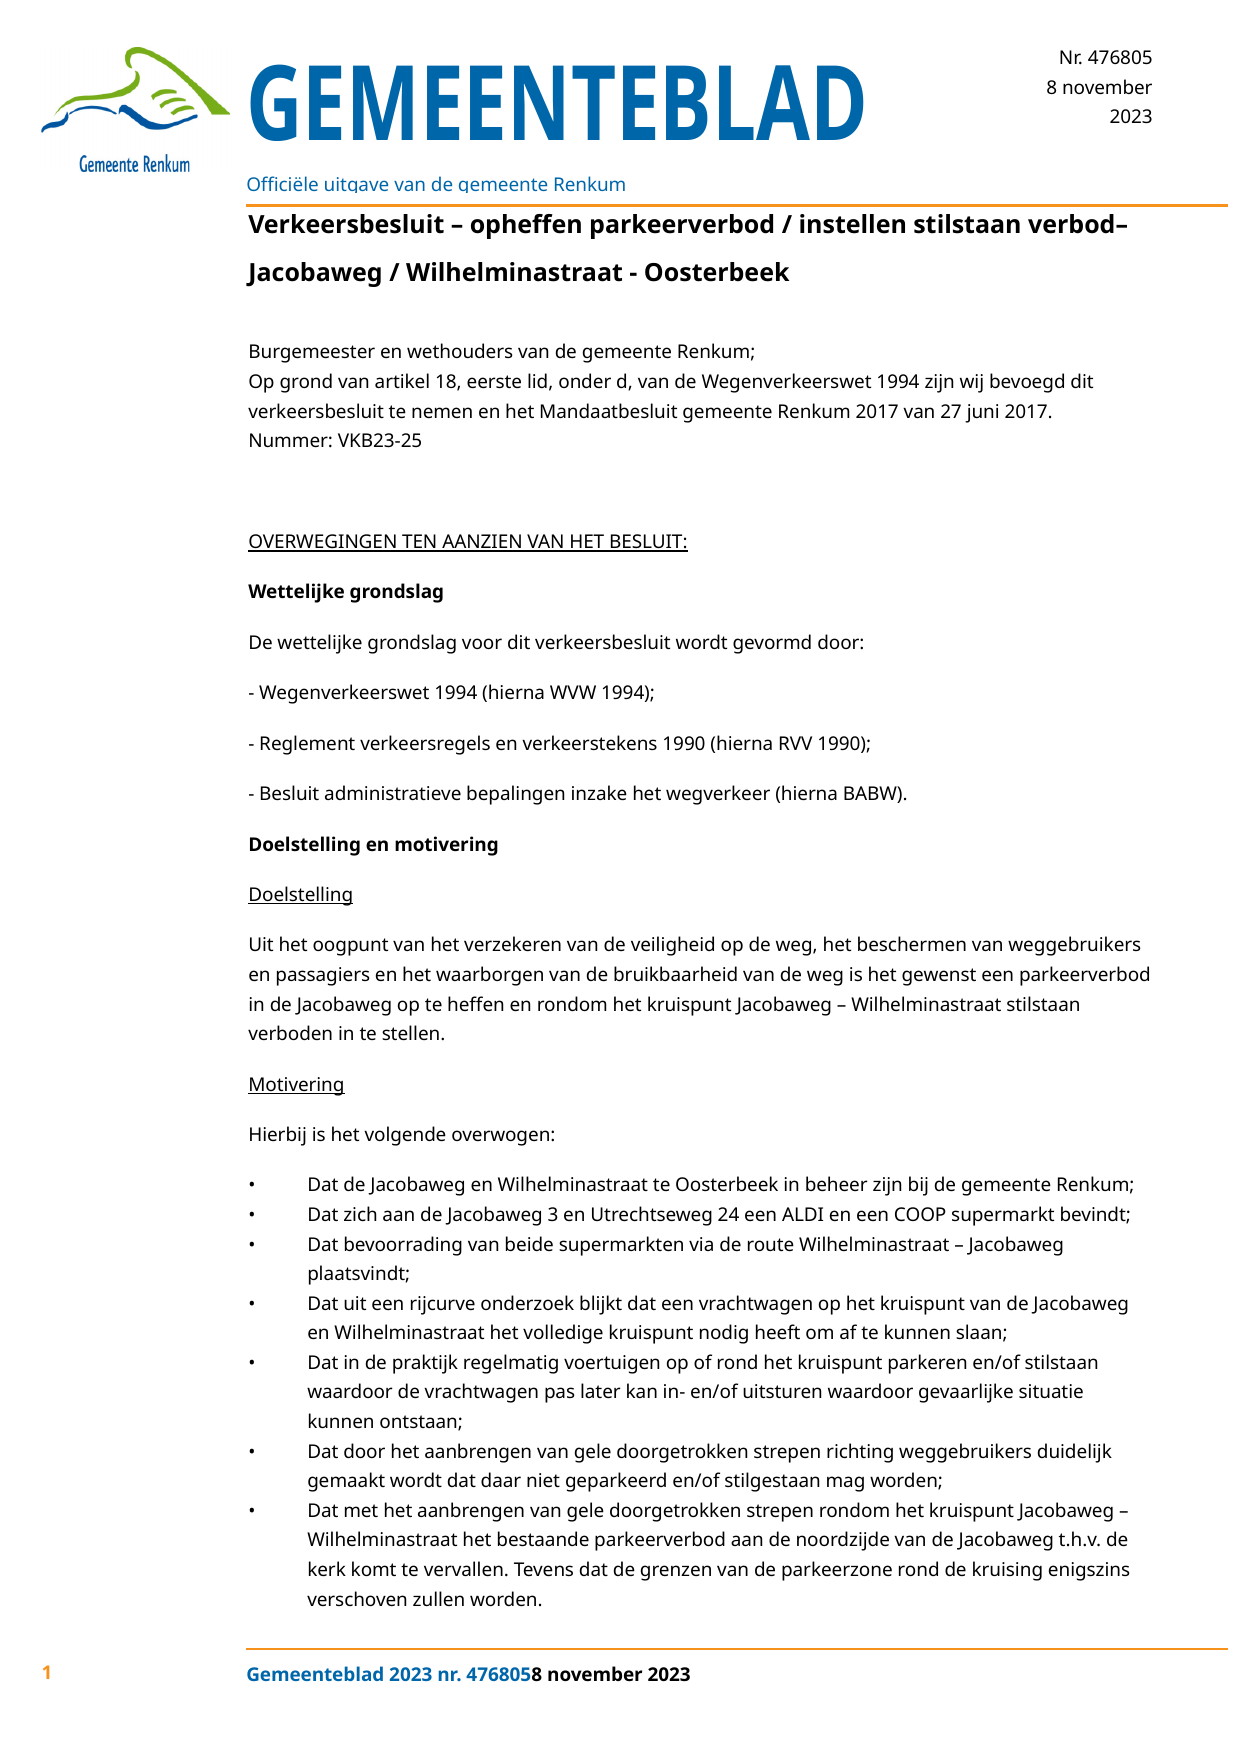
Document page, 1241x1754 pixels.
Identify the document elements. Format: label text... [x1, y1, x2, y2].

list Dat in de praktijk regelmatig voertuigen op of rond het kruispunt parkeren en/of stilstaan waardoor de vrachtwagen pas later kan in- en/of uitsturen waardoor gevaarlijke situatie kunnen ontstaan; [248, 1349, 1152, 1434]
list Dat de Jacobaweg en Wilhelminastraat te Oosterbeek in beheer zijn bij de gemeente Renkum; [248, 1172, 1152, 1197]
text Doelstelling en motivering [248, 831, 1152, 856]
text Wettelijke grondslag [248, 579, 1152, 604]
list Dat met het aanbrengen van gele doorgetrokken strepen rondom het kruispunt Jacobaweg – Wilhelminastraat het bestaande parkeerverbod aan de noordzijde van de Jacobaweg t.h.v. de kerk komt te vervallen. Tevens dat de grenzen van de parkeerzone rond de kruising enigszins verschoven zullen worden. [248, 1497, 1152, 1611]
text Op grond van artikel 18, eerste lid, onder d, van de Wegenverkeerswet 1994 zijn wij bevoegd dit verkeersbesluit te nemen en het Mandaatbesluit gemeente Renkum 2017 van 27 juni 2017. [248, 368, 1152, 423]
picture [41, 47, 231, 172]
text Burgemeester en wethouders van de gemeente Renkum; [248, 339, 1152, 364]
list Dat bevoorrading van beide supermarkten via de route Wilhelminastraat – Jacobaweg plaatsvindt; [248, 1231, 1152, 1286]
list Dat door het aanbrengen van gele doorgetrokken strepen richting weggebruikers duidelijk gemaakt wordt dat daar niet geparkeerd en/of stilgestaan mag worden; [248, 1438, 1152, 1493]
text De wettelijke grondslag voor dit verkeersbesluit wordt gevormd door: [248, 629, 1152, 655]
text OVERWEGINGEN TEN AANZIEN VAN HET BESLUIT: [248, 528, 1152, 554]
text Verkeersbesluit – opheffen parkeerverbod / instellen stilstaan verbod– Jacobaweg / Wilhelminastraat - Oosterbeek [248, 207, 1152, 288]
text - Wegenverkeerswet 1994 (hierna WVW 1994); [248, 679, 1152, 705]
text Doelstelling [248, 881, 1152, 907]
text - Besluit administratieve bepalingen inzake het wegverkeer (hierna BABW). [248, 780, 1152, 806]
text Uit het oogpunt van het verzekeren van de veiligheid op de weg, het beschermen van weggebruikers en passagiers en het waarborgen van de bruikbaarheid van de weg is het gewenst een parkeerverbod in de Jacobaweg op te heffen en rondom het kruispunt Jacobaweg – Wilhelminastraat stilstaan verboden in te stellen. [248, 932, 1152, 1046]
text Nummer: VKB23-25 [248, 427, 1152, 453]
list Dat zich aan de Jacobaweg 3 en Utrechtseweg 24 een ALDI en een COOP supermarkt bevindt; [248, 1201, 1152, 1227]
text Motivering [248, 1071, 1152, 1096]
text - Reglement verkeersregels en verkeerstekens 1990 (hierna RVV 1990); [248, 730, 1152, 756]
text Hierbij is het volgende overwogen: [248, 1121, 1152, 1147]
list Dat uit een rijcurve onderzoek blijkt dat een vrachtwagen op het kruispunt van de Jacobaweg en Wilhelminastraat het volledige kruispunt nodig heeft om af te kunnen slaan; [248, 1290, 1152, 1345]
